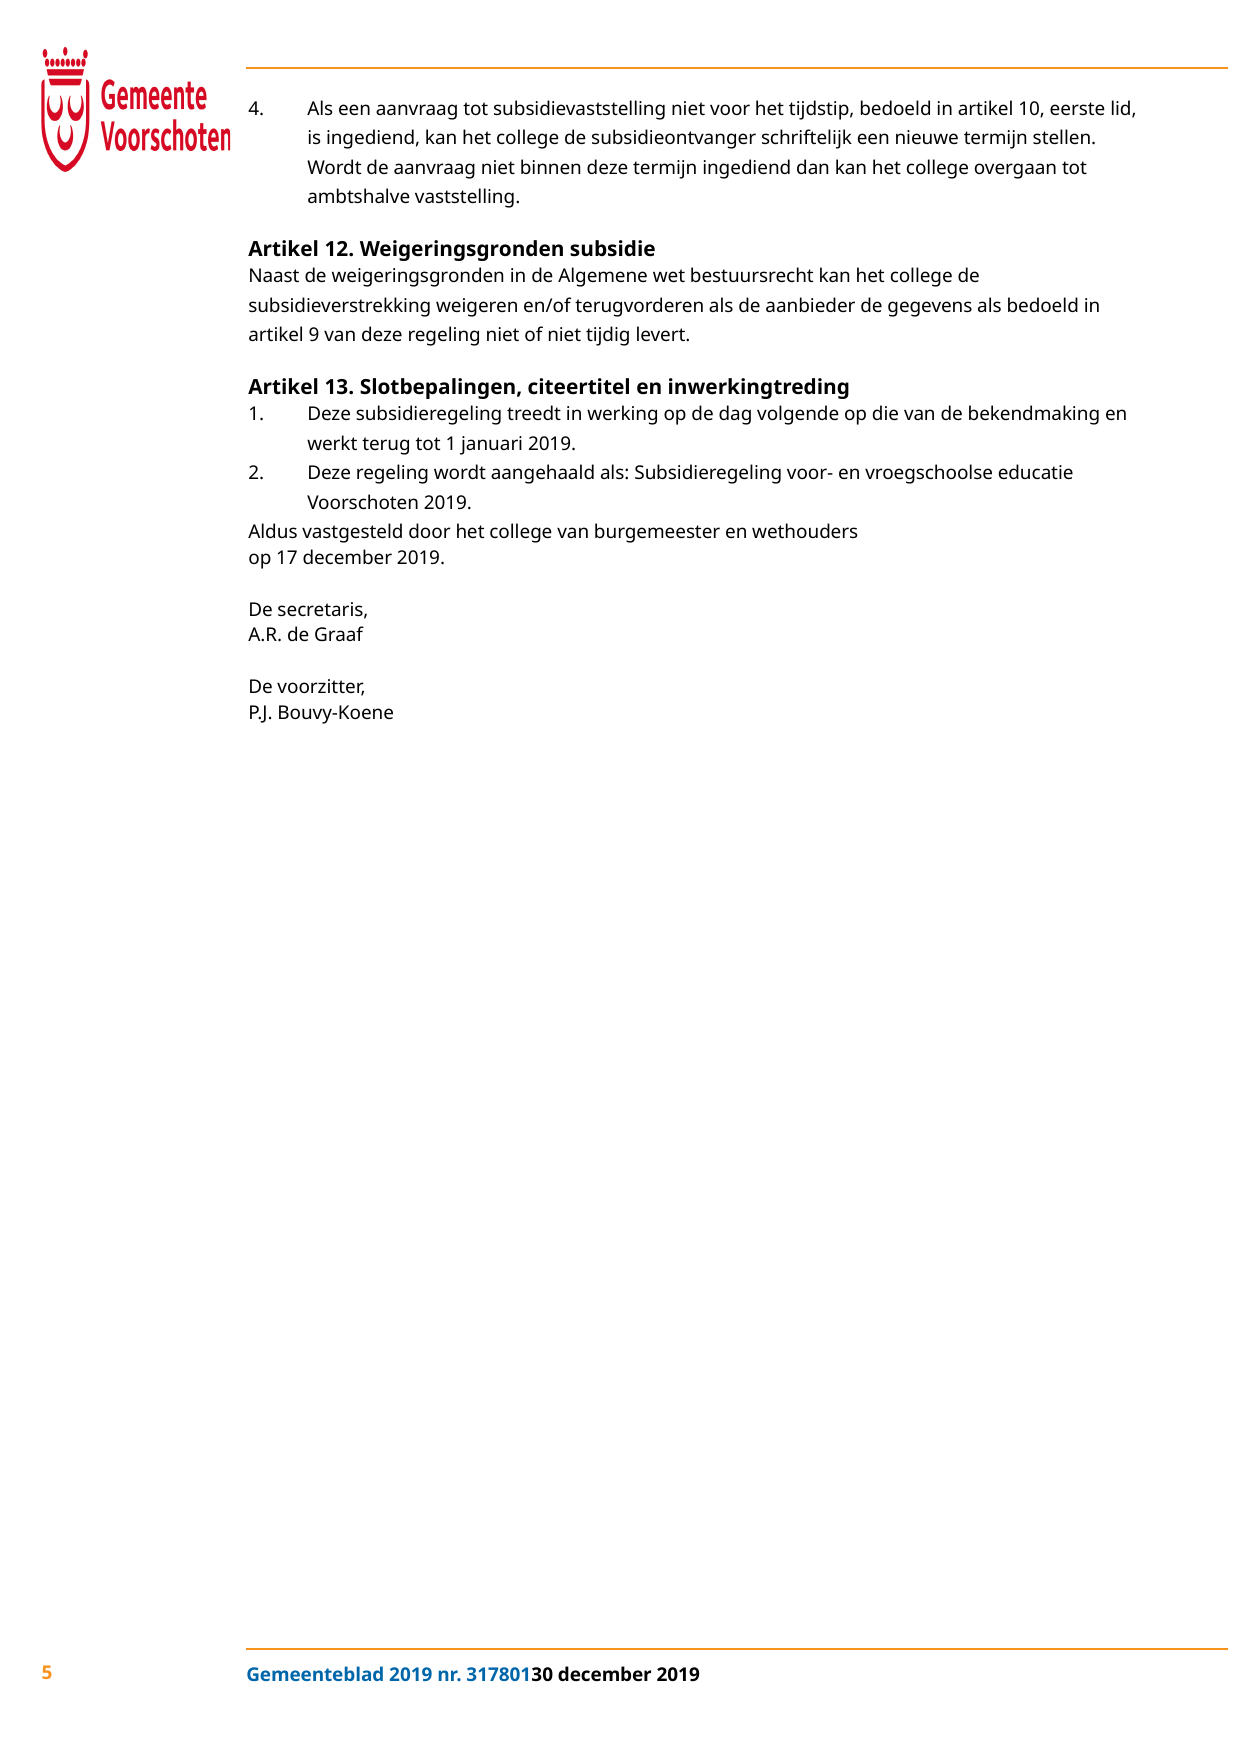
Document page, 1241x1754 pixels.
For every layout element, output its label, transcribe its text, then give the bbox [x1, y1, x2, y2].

text Artikel 13. Slotbepalingen, citeertitel en inwerkingtreding [248, 372, 1152, 400]
text A.R. de Graaf [248, 622, 1152, 647]
list Deze regeling wordt aangehaald als: Subsidieregeling voor- en vroegschoolse educatie Voorschoten 2019. [248, 459, 1152, 515]
text De voorzitter, [248, 673, 1152, 699]
text P.J. Bouvy-Koene [248, 699, 1152, 724]
text Artikel 12. Weigeringsgronden subsidie [248, 234, 1152, 262]
text Naast de weigeringsgronden in de Algemene wet bestuursrecht kan het college de subsidieverstrekking weigeren en/of terugvorderen als de aanbieder de gegevens als bedoeld in artikel 9 van deze regeling niet of niet tijdig levert. [248, 262, 1152, 347]
text De secretaris, [248, 596, 1152, 622]
text Aldus vastgesteld door het college van burgemeester en wethouders [248, 519, 1152, 544]
list Als een aanvraag tot subsidievaststelling niet voor het tijdstip, bedoeld in artikel 10, eerste lid, is ingediend, kan het college de subsidieontvanger schriftelijk een nieuwe termijn stellen. Wordt de aanvraag niet binnen deze termijn ingediend dan kan het college overgaan tot ambtshalve vaststelling. [248, 95, 1152, 209]
picture [41, 47, 231, 172]
text op 17 december 2019. [248, 544, 1152, 570]
list Deze subsidieregeling treedt in werking op de dag volgende op die van de bekendmaking en werkt terug tot 1 januari 2019. [248, 400, 1152, 456]
